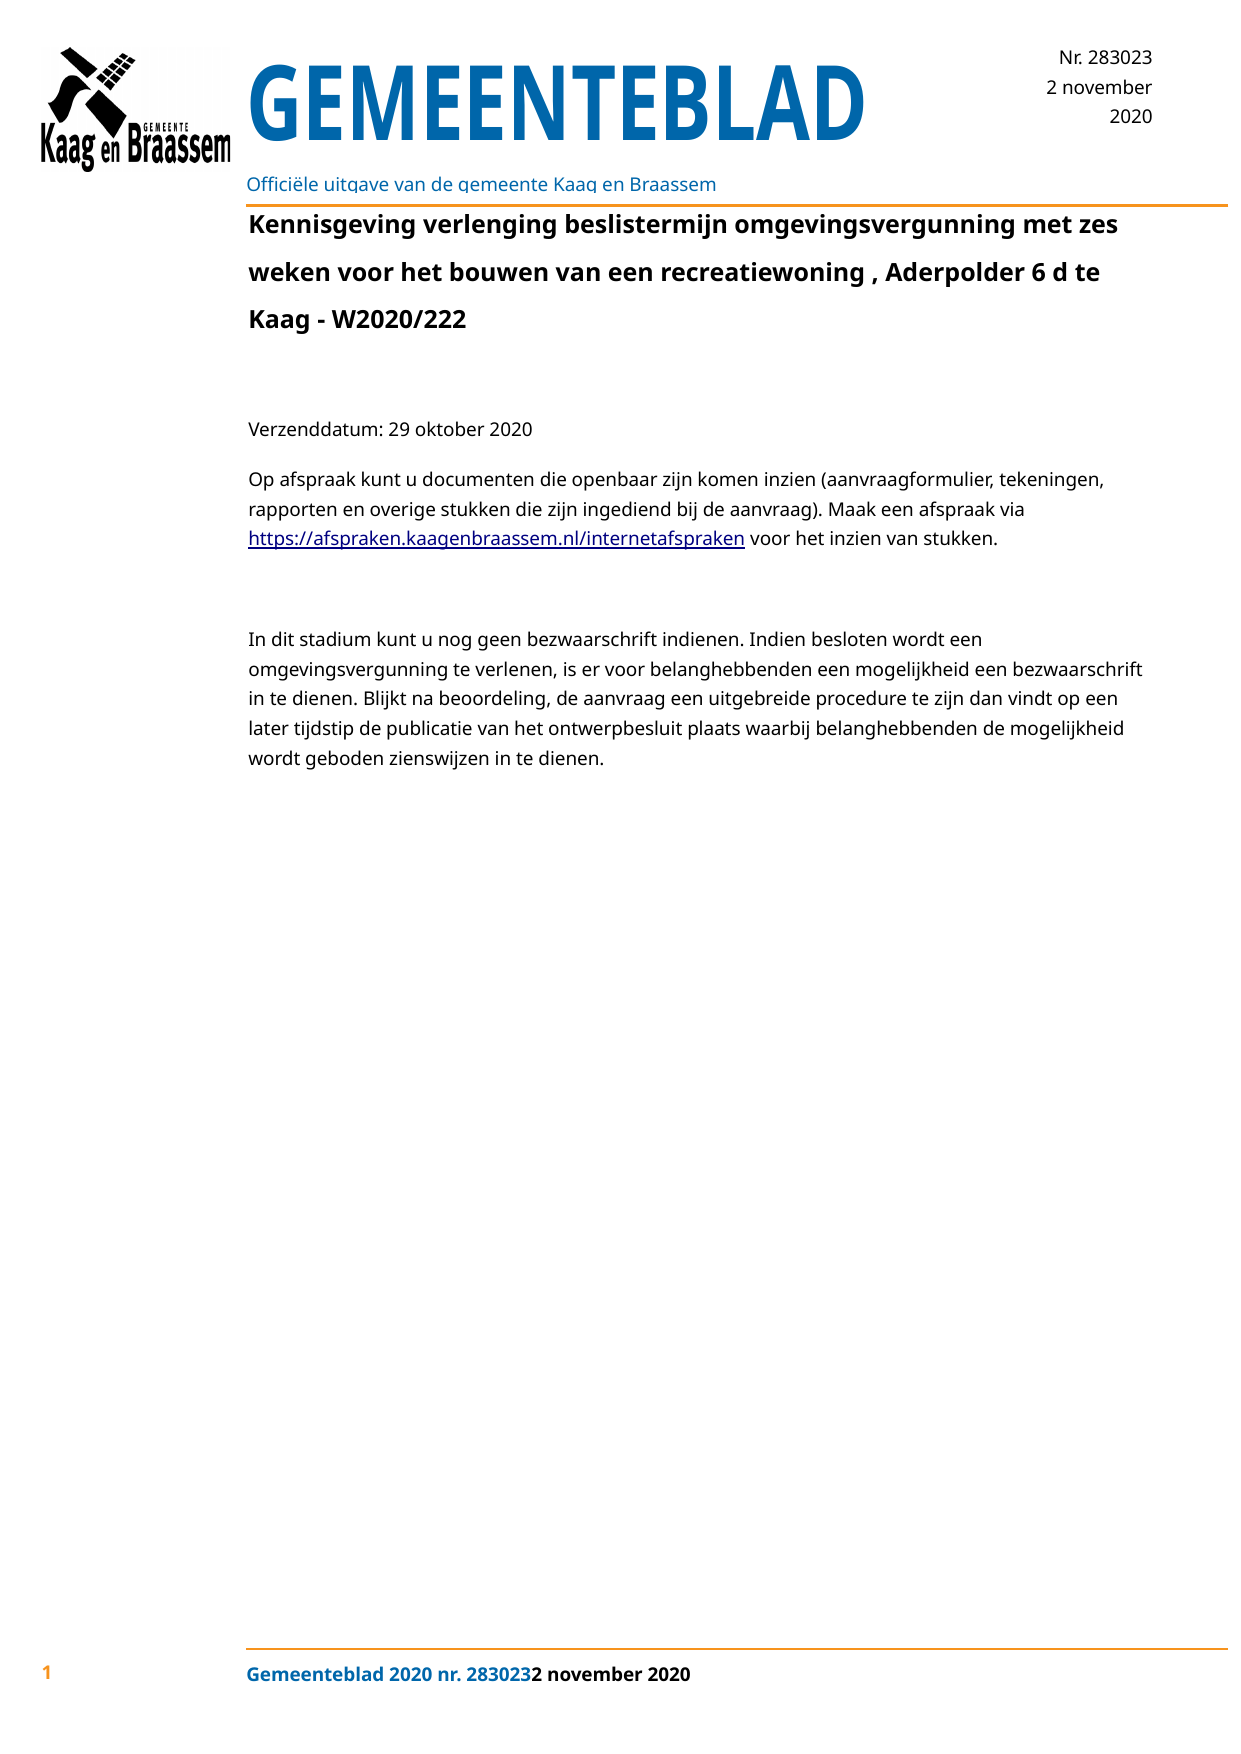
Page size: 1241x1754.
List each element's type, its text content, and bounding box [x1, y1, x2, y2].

text Verzenddatum: 29 oktober 2020 [248, 416, 1152, 442]
text In dit stadium kunt u nog geen bezwaarschrift indienen. Indien besloten wordt een omgevingsvergunning te verlenen, is er voor belanghebbenden een mogelijkheid een bezwaarschrift in te dienen. Blijkt na beoordeling, de aanvraag een uitgebreide procedure te zijn dan vindt op een later tijdstip de publicatie van het ontwerpbesluit plaats waarbij belanghebbenden de mogelijkheid wordt geboden zienswijzen in te dienen. [248, 626, 1152, 770]
text Op afspraak kunt u documenten die openbaar zijn komen inzien (aanvraagformulier, tekeningen, rapporten en overige stukken die zijn ingediend bij de aanvraag). Maak een afspraak via https://afspraken.kaagenbraassem.nl/internetafspraken voor het inzien van stukken. [248, 466, 1152, 551]
picture [41, 47, 231, 172]
text Kennisgeving verlenging beslistermijn omgevingsvergunning met zes weken voor het bouwen van een recreatiewoning , Aderpolder 6 d te Kaag - W2020/222 [248, 207, 1152, 336]
